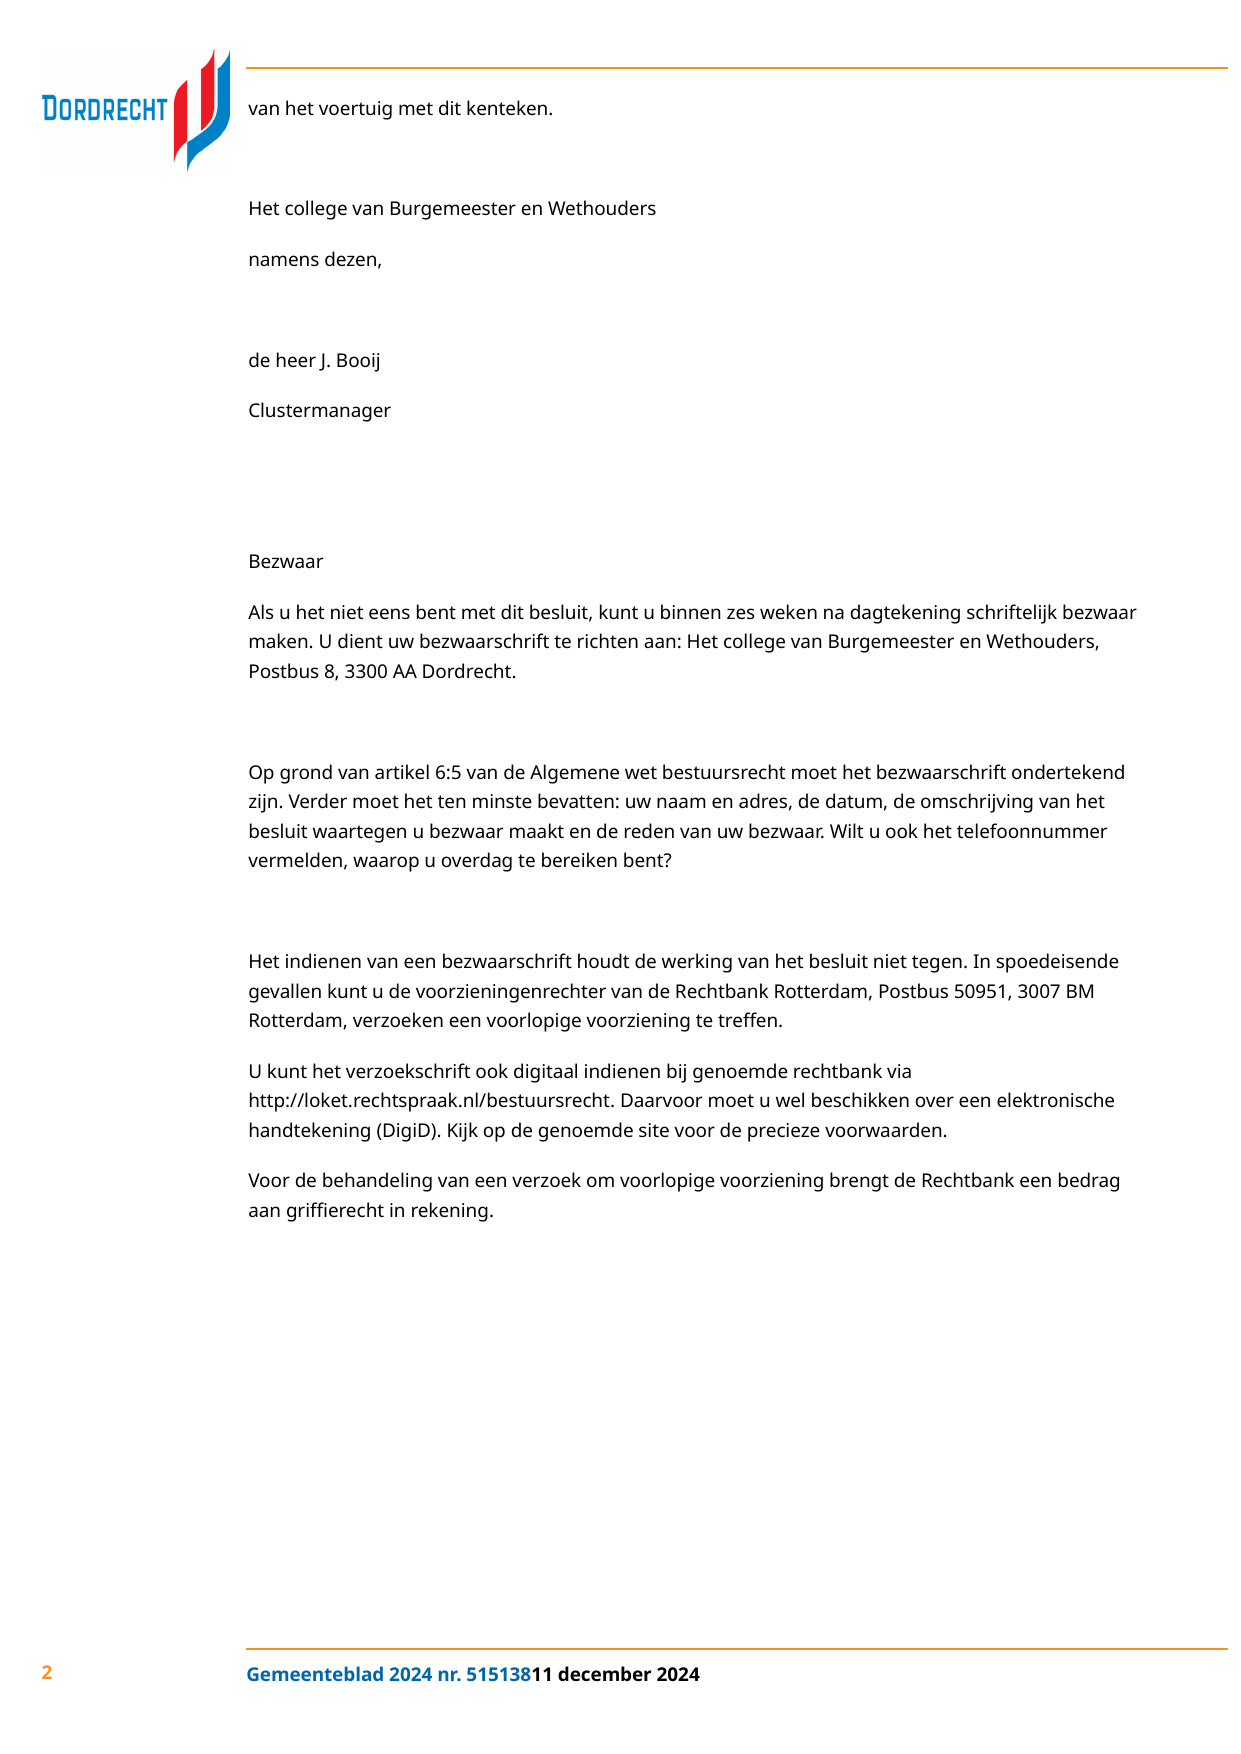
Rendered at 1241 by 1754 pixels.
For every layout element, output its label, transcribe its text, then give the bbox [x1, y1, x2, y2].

text U kunt het verzoekschrift ook digitaal indienen bij genoemde rechtbank via http://loket.rechtspraak.nl/bestuursrecht. Daarvoor moet u wel beschikken over een elektronische handtekening (DigiD). Kijk op de genoemde site voor de precieze voorwaarden. [248, 1058, 1152, 1143]
text Bezwaar [248, 548, 1152, 574]
picture [41, 47, 231, 172]
text Voor de behandeling van een verzoek om voorlopige voorziening brengt de Rechtbank een bedrag aan griffierecht in rekening. [248, 1168, 1152, 1223]
text Het indienen van een bezwaarschrift houdt de werking van het besluit niet tegen. In spoedeisende gevallen kunt u de voorzieningenrechter van de Rechtbank Rotterdam, Postbus 50951, 3007 BM Rotterdam, verzoeken een voorlopige voorziening te treffen. [248, 948, 1152, 1033]
text Clustermanager [248, 397, 1152, 423]
text de heer J. Booij [248, 347, 1152, 373]
text Op grond van artikel 6:5 van de Algemene wet bestuursrecht moet het bezwaarschrift ondertekend zijn. Verder moet het ten minste bevatten: uw naam en adres, de datum, de omschrijving van het besluit waartegen u bezwaar maakt en de reden van uw bezwaar. Wilt u ook het telefoonnummer vermelden, waarop u overdag te bereiken bent? [248, 759, 1152, 873]
text van het voertuig met dit kenteken. [248, 95, 1152, 121]
text namens dezen, [248, 246, 1152, 272]
text Het college van Burgemeester en Wethouders [248, 196, 1152, 221]
text Als u het niet eens bent met dit besluit, kunt u binnen zes weken na dagtekening schriftelijk bezwaar maken. U dient uw bezwaarschrift te richten aan: Het college van Burgemeester en Wethouders, Postbus 8, 3300 AA Dordrecht. [248, 599, 1152, 684]
